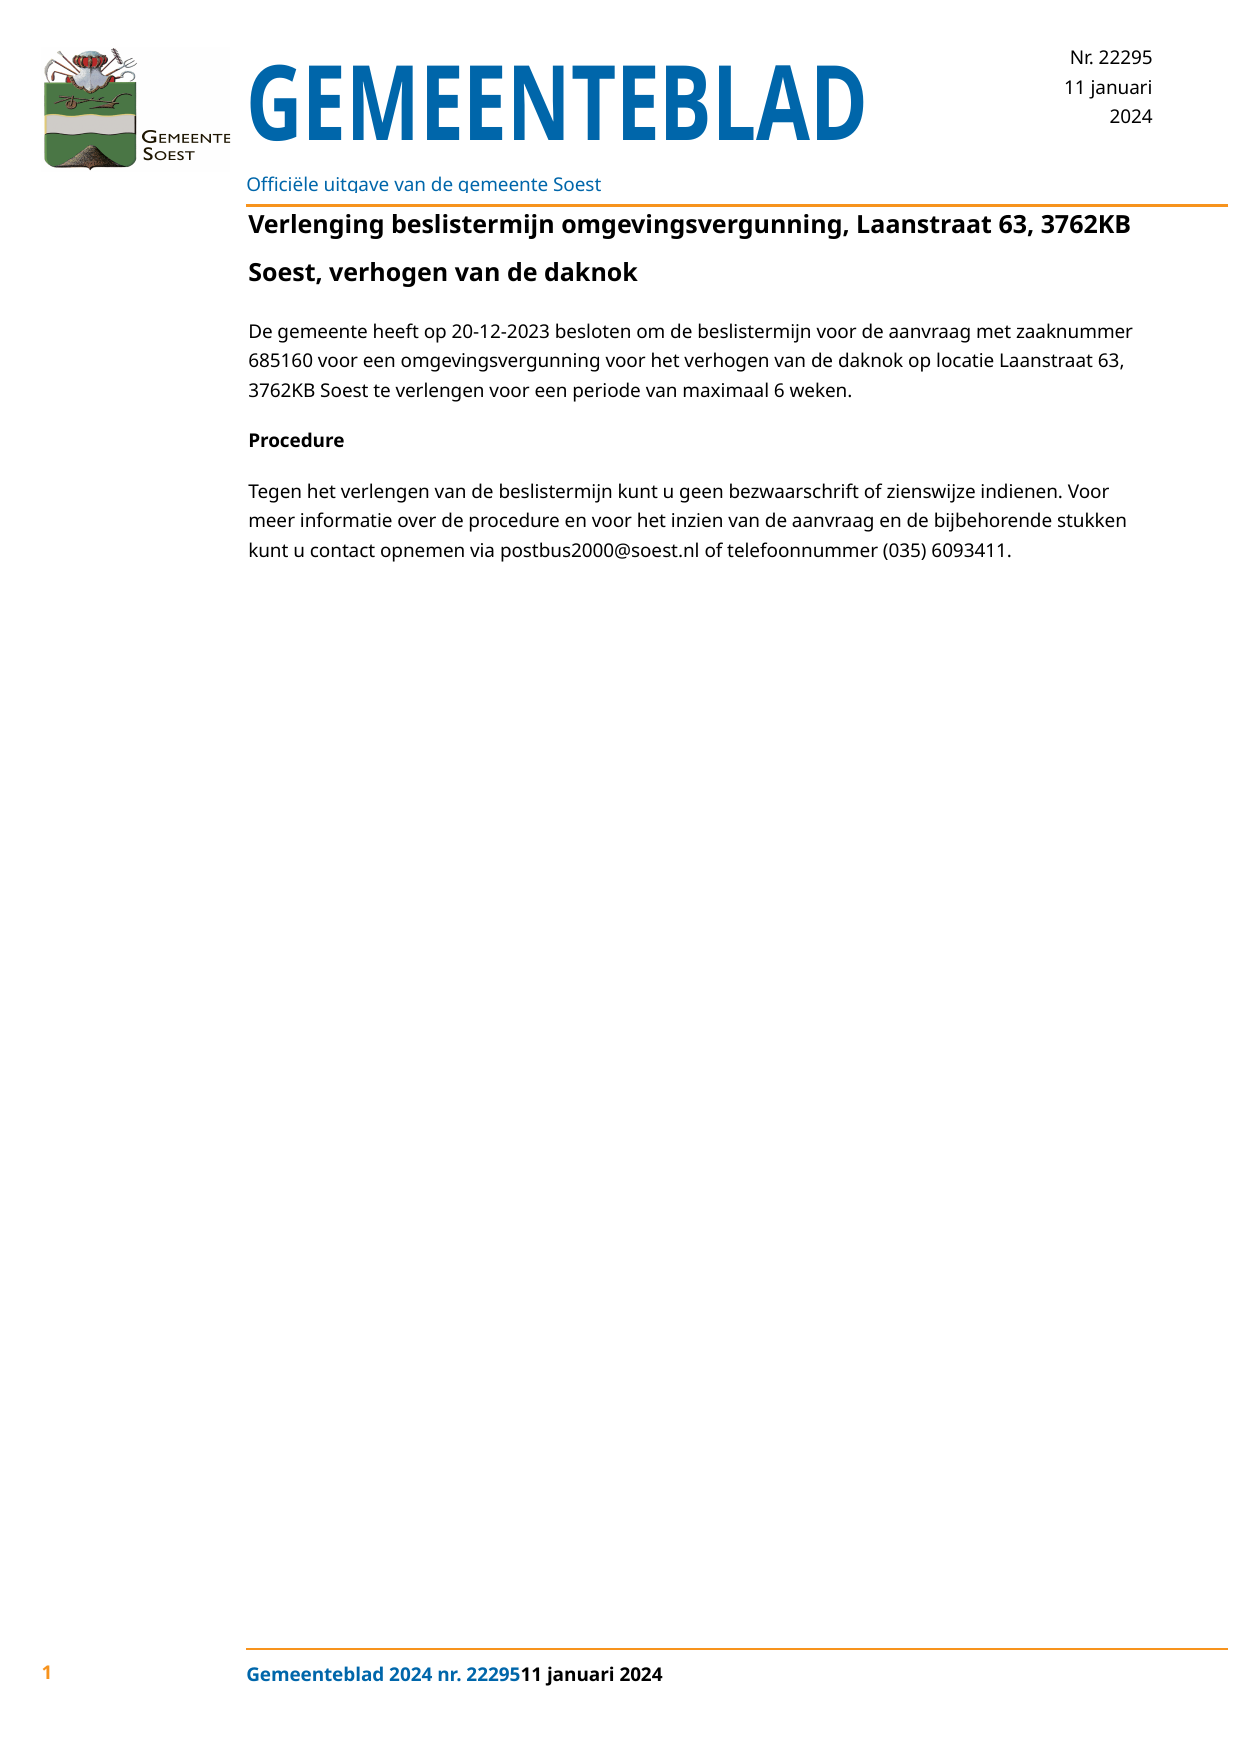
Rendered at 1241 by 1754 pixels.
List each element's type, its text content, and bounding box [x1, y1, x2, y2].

picture [41, 47, 231, 172]
text Procedure [248, 427, 1152, 453]
text Verlenging beslistermijn omgevingsvergunning, Laanstraat 63, 3762KB Soest, verhogen van de daknok [248, 207, 1152, 288]
text Tegen het verlengen van de beslistermijn kunt u geen bezwaarschrift of zienswijze indienen. Voor meer informatie over de procedure en voor het inzien van de aanvraag en de bijbehorende stukken kunt u contact opnemen via postbus2000@soest.nl of telefoonnummer (035) 6093411. [248, 478, 1152, 563]
text De gemeente heeft op 20-12-2023 besloten om de beslistermijn voor de aanvraag met zaaknummer 685160 voor een omgevingsvergunning voor het verhogen van de daknok op locatie Laanstraat 63, 3762KB Soest te verlengen voor een periode van maximaal 6 weken. [248, 318, 1152, 403]
